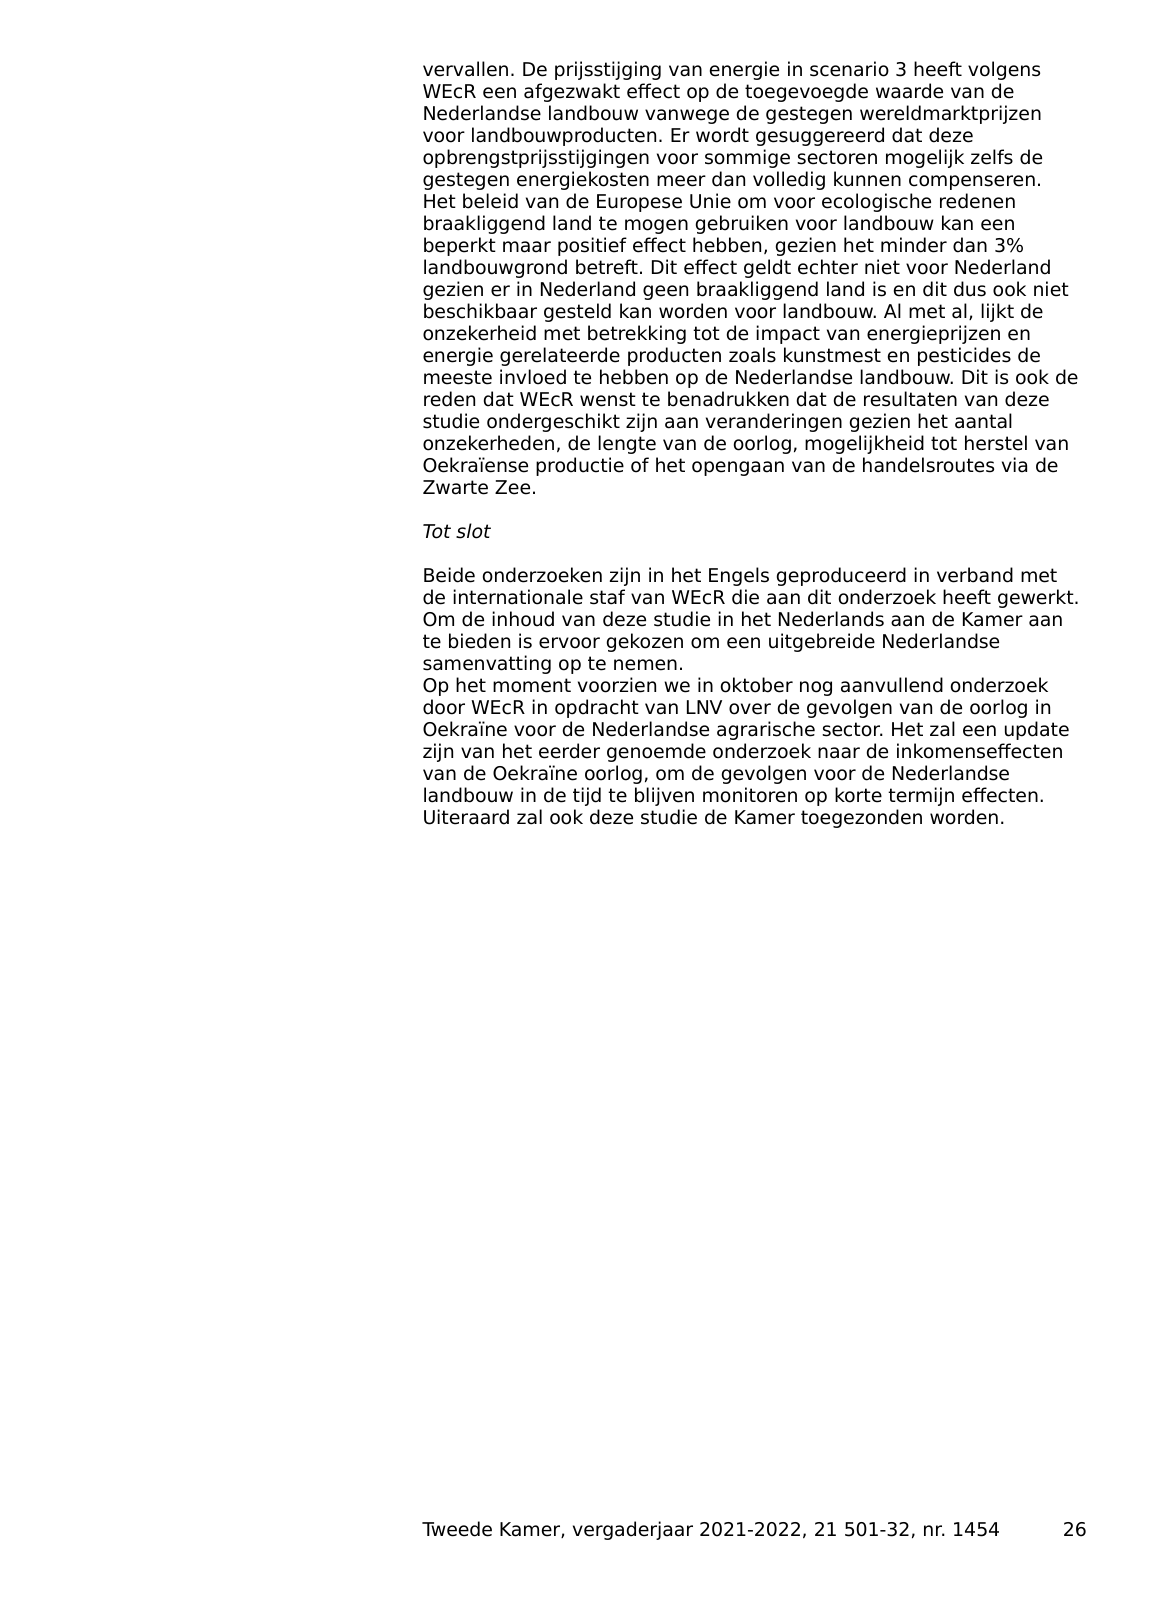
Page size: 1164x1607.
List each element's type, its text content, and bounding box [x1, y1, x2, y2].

text Op het moment voorzien we in oktober nog aanvullend onderzoek door WEcR in opdracht van LNV over de gevolgen van de oorlog in Oekraïne voor de Nederlandse agrarische sector. Het zal een update zijn van het eerder genoemde onderzoek naar de inkomenseffecten van de Oekraïne oorlog, om de gevolgen voor de Nederlandse landbouw in de tijd te blijven monitoren op korte termijn effecten. Uiteraard zal ook deze studie de Kamer toegezonden worden. [422, 675, 1087, 829]
subtitle Tot slot [422, 521, 1087, 543]
text Het beleid van de Europese Unie om voor ecologische redenen braakliggend land te mogen gebruiken voor landbouw kan een beperkt maar positief effect hebben, gezien het minder dan 3% landbouwgrond betreft. Dit effect geldt echter niet voor Nederland gezien er in Nederland geen braakliggend land is en dit dus ook niet beschikbaar gesteld kan worden voor landbouw. Al met al, lijkt de onzekerheid met betrekking tot de impact van energieprijzen en energie gerelateerde producten zoals kunstmest en pesticides de meeste invloed te hebben op de Nederlandse landbouw. Dit is ook de reden dat WEcR wenst te benadrukken dat de resultaten van deze studie ondergeschikt zijn aan veranderingen gezien het aantal onzekerheden, de lengte van de oorlog, mogelijkheid tot herstel van Oekraïense productie of het opengaan van de handelsroutes via de Zwarte Zee. [422, 191, 1087, 499]
text vervallen. De prijsstijging van energie in scenario 3 heeft volgens WEcR een afgezwakt effect op de toegevoegde waarde van de Nederlandse landbouw vanwege de gestegen wereldmarktprijzen voor landbouwproducten. Er wordt gesuggereerd dat deze opbrengstprijsstijgingen voor sommige sectoren mogelijk zelfs de gestegen energiekosten meer dan volledig kunnen compenseren. [422, 59, 1087, 191]
text Beide onderzoeken zijn in het Engels geproduceerd in verband met de internationale staf van WEcR die aan dit onderzoek heeft gewerkt. Om de inhoud van deze studie in het Nederlands aan de Kamer aan te bieden is ervoor gekozen om een uitgebreide Nederlandse samenvatting op te nemen. [422, 565, 1087, 675]
